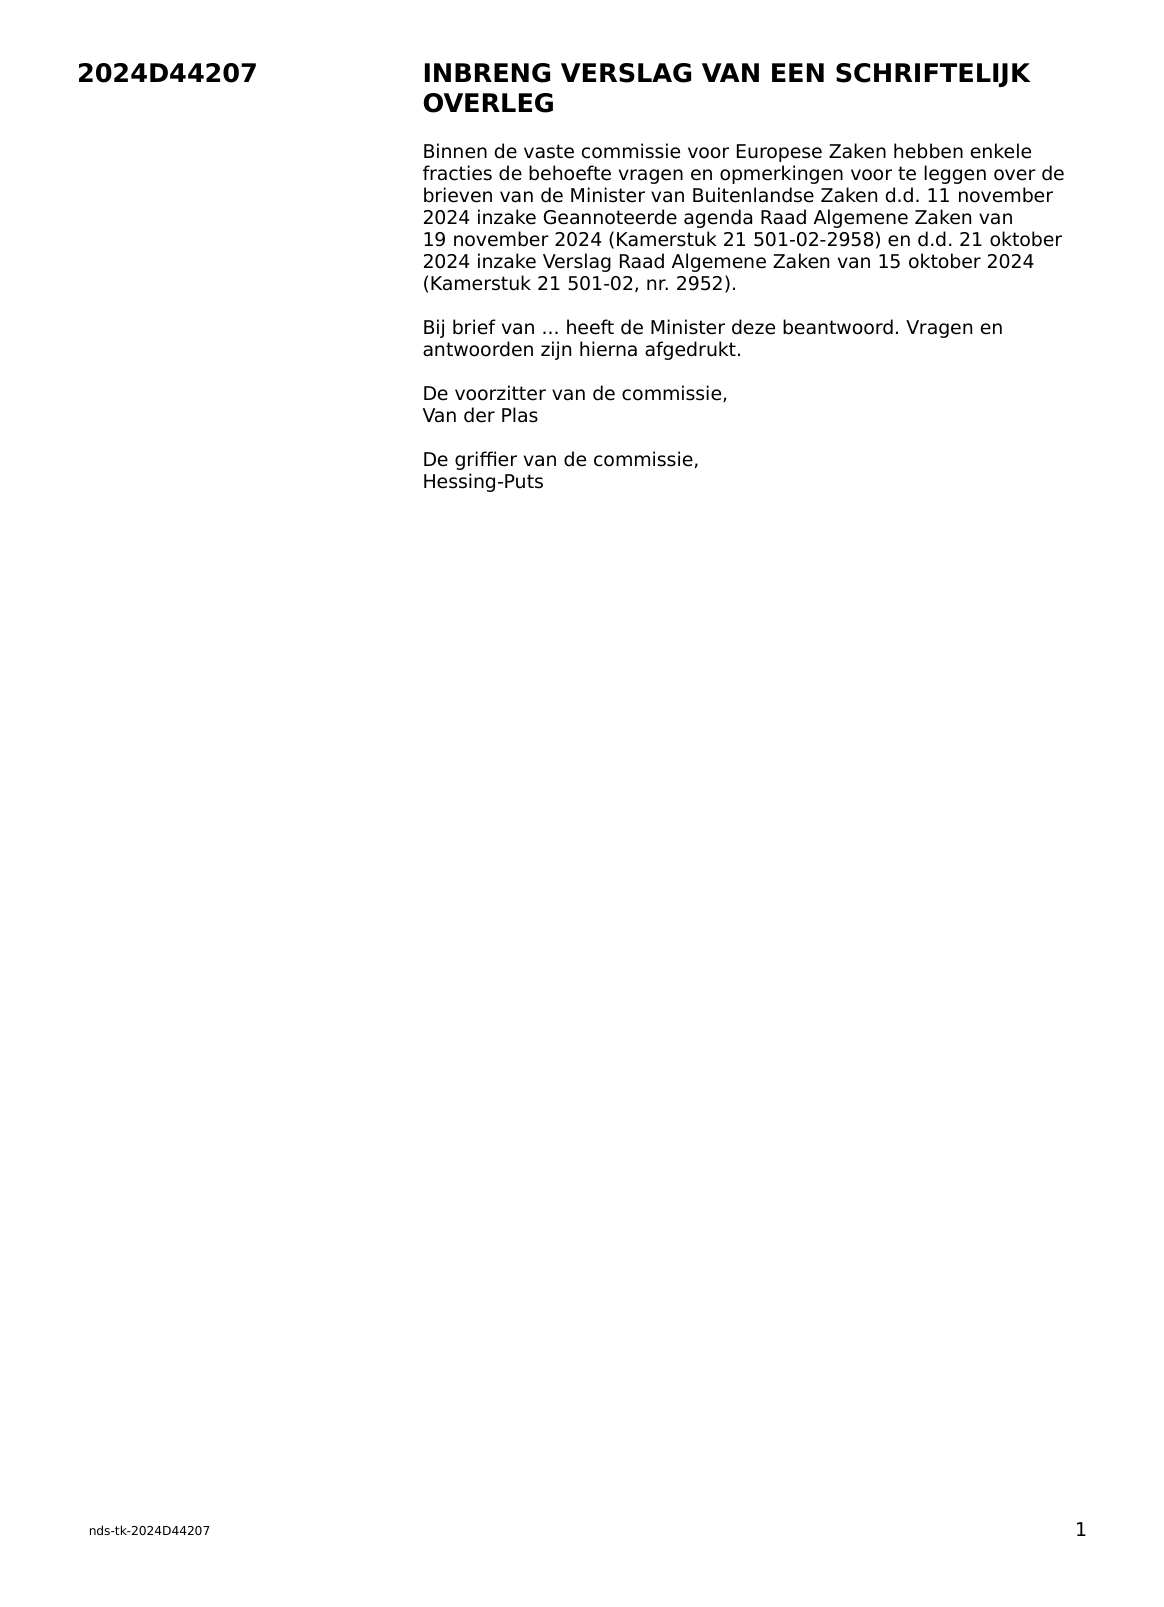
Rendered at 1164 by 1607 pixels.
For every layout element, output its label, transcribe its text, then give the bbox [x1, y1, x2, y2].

text De griffier van de commissie, [422, 449, 1087, 471]
text Hessing-Puts [422, 471, 1087, 493]
text nds-tk-2024D44207 [88, 1524, 323, 1538]
text 2024D44207 INBRENG VERSLAG VAN EEN SCHRIFTELIJK OVERLEG [77, 59, 1087, 118]
text Van der Plas [422, 405, 1087, 427]
text Binnen de vaste commissie voor Europese Zaken hebben enkele fracties de behoefte vragen en opmerkingen voor te leggen over de brieven van de Minister van Buitenlandse Zaken d.d. 11 november 2024 inzake Geannoteerde agenda Raad Algemene Zaken van 19 november 2024 (Kamerstuk 21 501-02-2958) en d.d. 21 oktober 2024 inzake Verslag Raad Algemene Zaken van 15 oktober 2024 (Kamerstuk 21 501-02, nr. 2952). [422, 141, 1087, 294]
text De voorzitter van de commissie, [422, 383, 1087, 405]
text Bij brief van ... heeft de Minister deze beantwoord. Vragen en antwoorden zijn hierna afgedrukt. [422, 317, 1087, 361]
